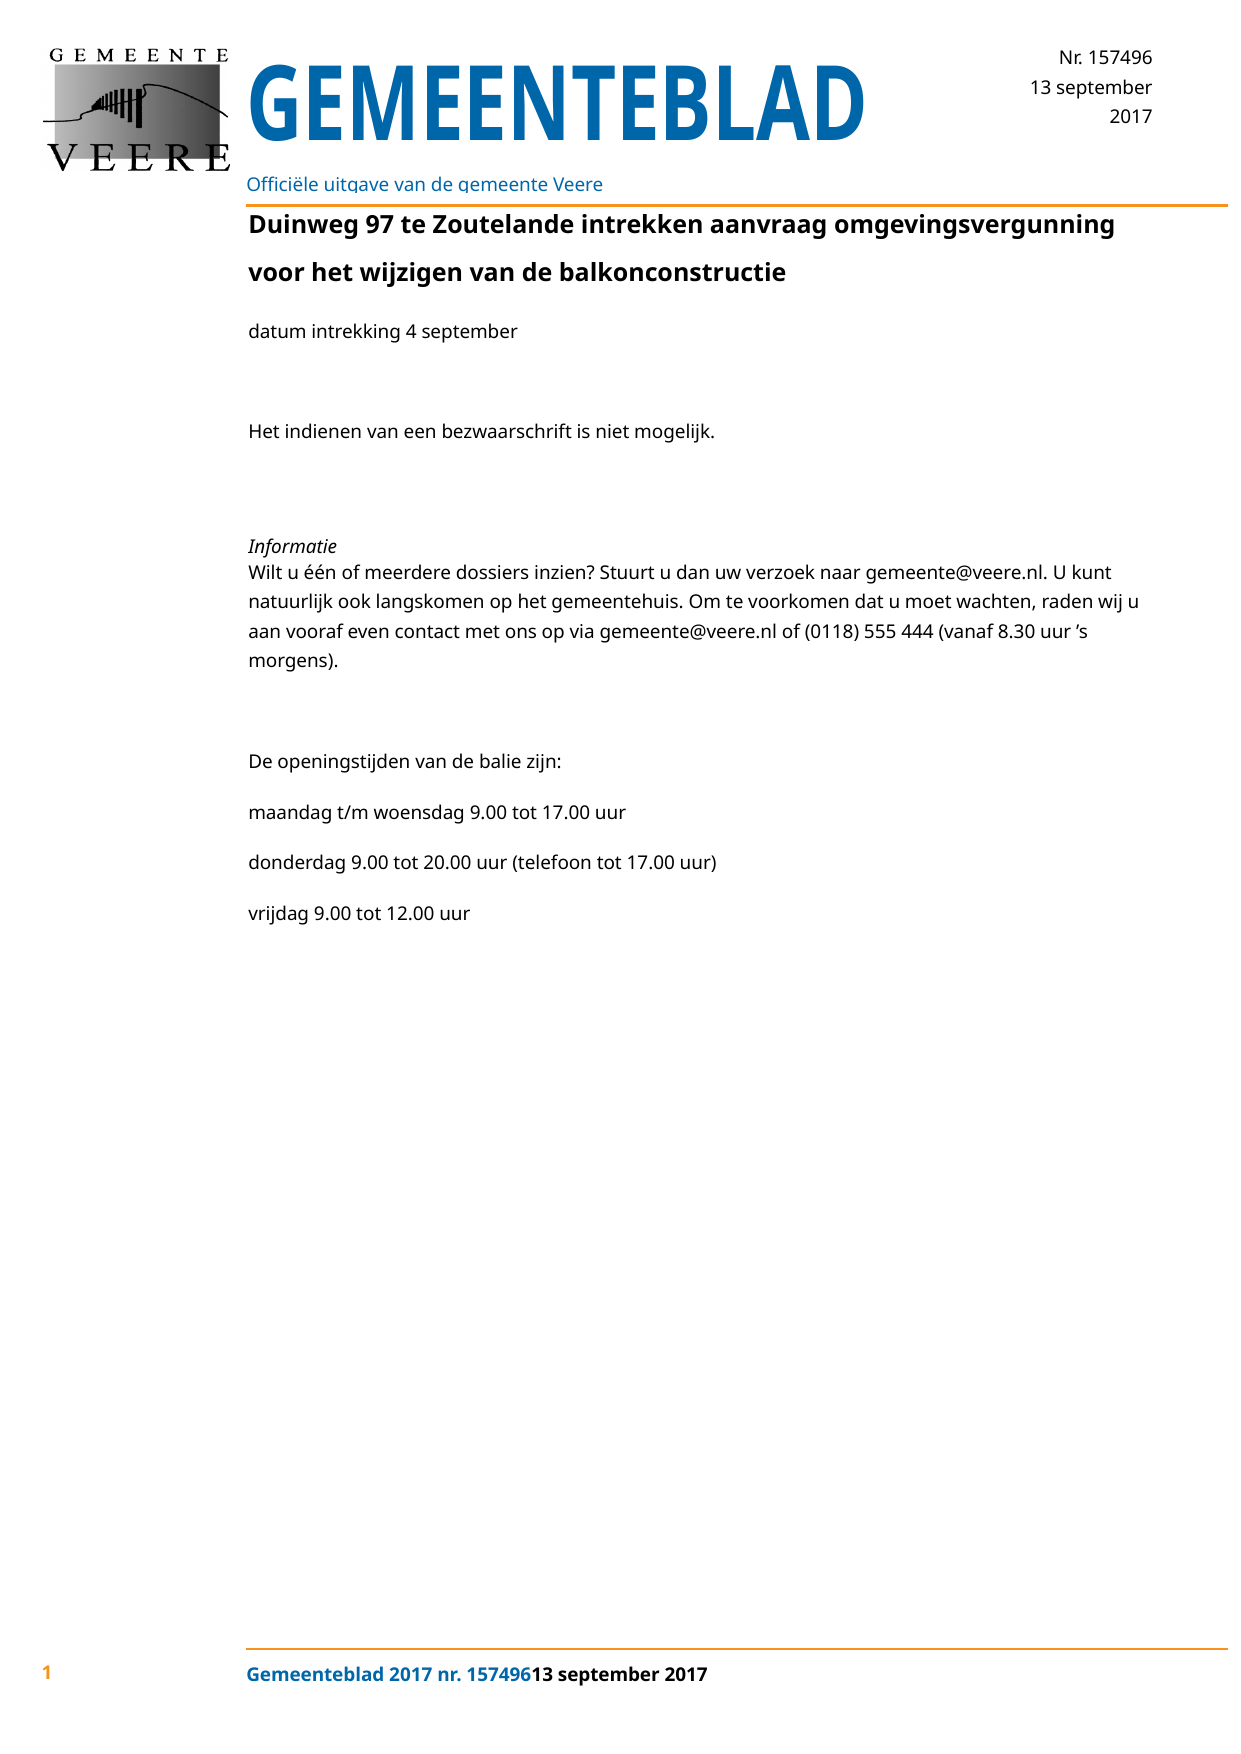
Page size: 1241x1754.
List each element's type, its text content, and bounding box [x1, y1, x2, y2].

text vrijdag 9.00 tot 12.00 uur [248, 900, 1152, 925]
text Duinweg 97 te Zoutelande intrekken aanvraag omgevingsvergunning voor het wijzigen van de balkonconstructie [248, 207, 1152, 288]
text datum intrekking 4 september [248, 318, 1152, 344]
text Wilt u één of meerdere dossiers inzien? Stuurt u dan uw verzoek naar gemeente@veere.nl. U kunt natuurlijk ook langskomen op het gemeentehuis. Om te voorkomen dat u moet wachten, raden wij u aan vooraf even contact met ons op via gemeente@veere.nl of (0118) 555 444 (vanaf 8.30 uur ’s morgens). [248, 559, 1152, 673]
text De openingstijden van de balie zijn: [248, 748, 1152, 774]
text maandag t/m woensdag 9.00 tot 17.00 uur [248, 799, 1152, 824]
text Het indienen van een bezwaarschrift is niet mogelijk. [248, 419, 1152, 444]
picture [41, 47, 231, 172]
text donderdag 9.00 tot 20.00 uur (telefoon tot 17.00 uur) [248, 849, 1152, 875]
text Informatie [248, 533, 1152, 559]
